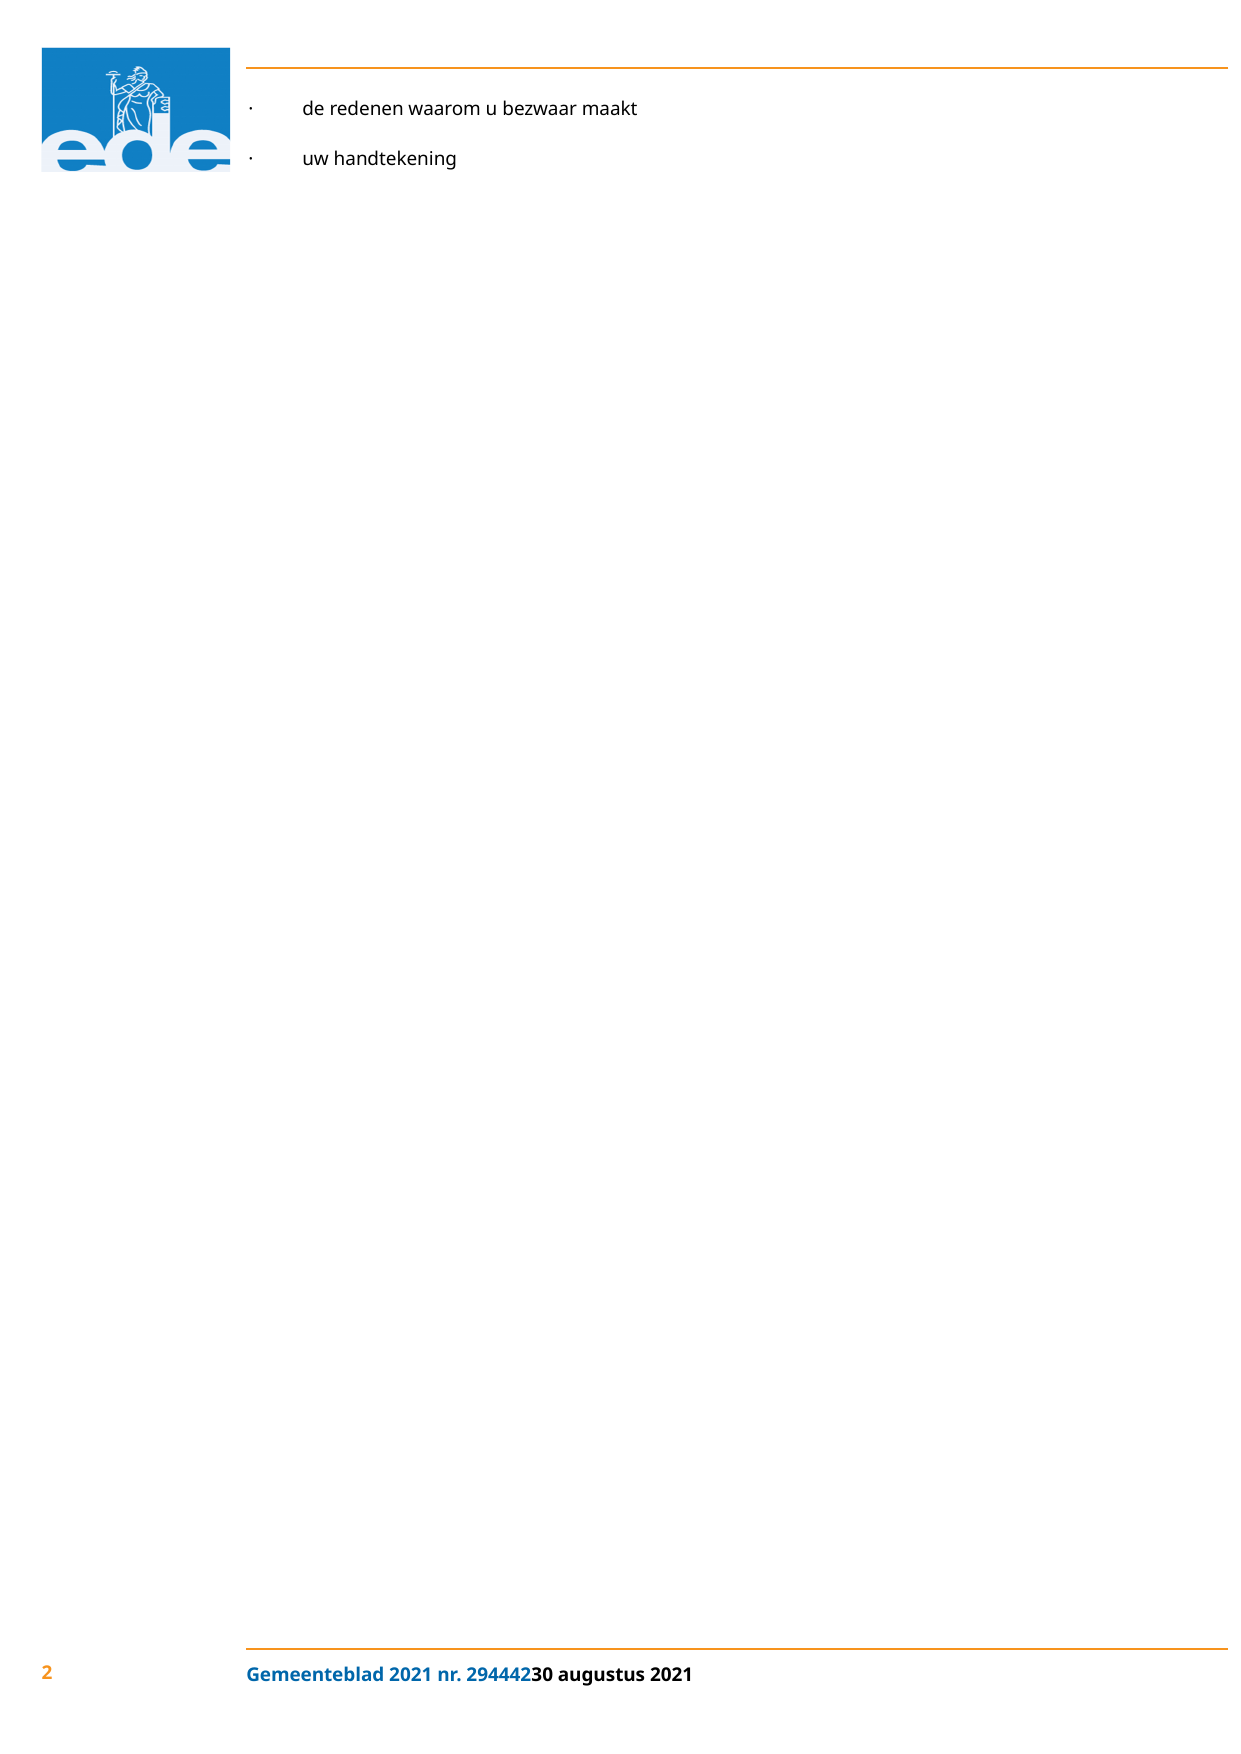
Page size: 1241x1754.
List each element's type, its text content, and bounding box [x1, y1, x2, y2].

picture [41, 47, 231, 172]
text · de redenen waarom u bezwaar maakt [248, 95, 1152, 121]
text · uw handtekening [248, 145, 1152, 171]
